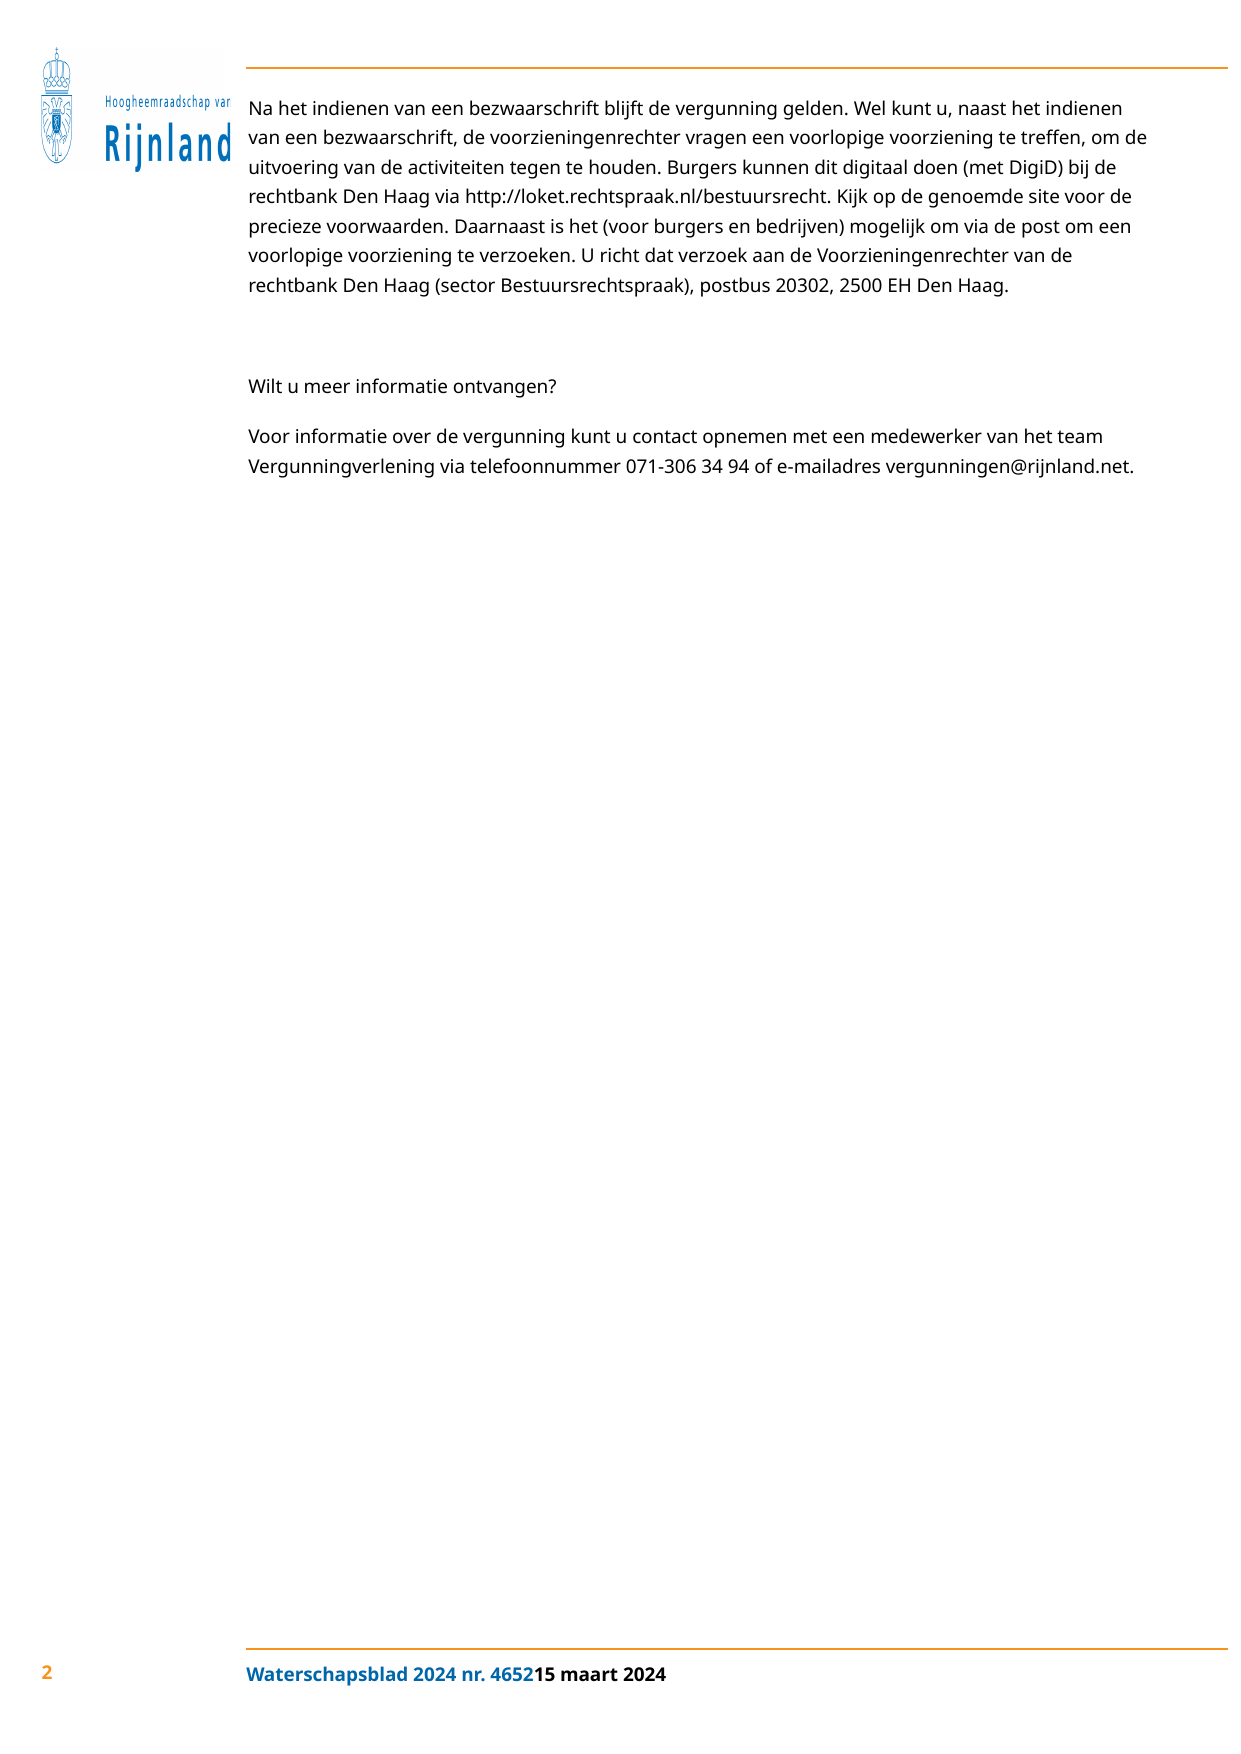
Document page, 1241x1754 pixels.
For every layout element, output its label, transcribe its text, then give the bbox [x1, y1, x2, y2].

text Na het indienen van een bezwaarschrift blijft de vergunning gelden. Wel kunt u, naast het indienen van een bezwaarschrift, de voorzieningenrechter vragen een voorlopige voorziening te treffen, om de uitvoering van de activiteiten tegen te houden. Burgers kunnen dit digitaal doen (met DigiD) bij de rechtbank Den Haag via http://loket.rechtspraak.nl/bestuursrecht. Kijk op de genoemde site voor de precieze voorwaarden. Daarnaast is het (voor burgers en bedrijven) mogelijk om via de post om een voorlopige voorziening te verzoeken. U richt dat verzoek aan de Voorzieningenrechter van de rechtbank Den Haag (sector Bestuursrechtspraak), postbus 20302, 2500 EH Den Haag. [248, 95, 1152, 298]
picture [41, 47, 231, 172]
text Voor informatie over de vergunning kunt u contact opnemen met een medewerker van het team Vergunningverlening via telefoonnummer 071-306 34 94 of e-mailadres vergunningen@rijnland.net. [248, 423, 1152, 479]
text Wilt u meer informatie ontvangen? [248, 373, 1152, 399]
